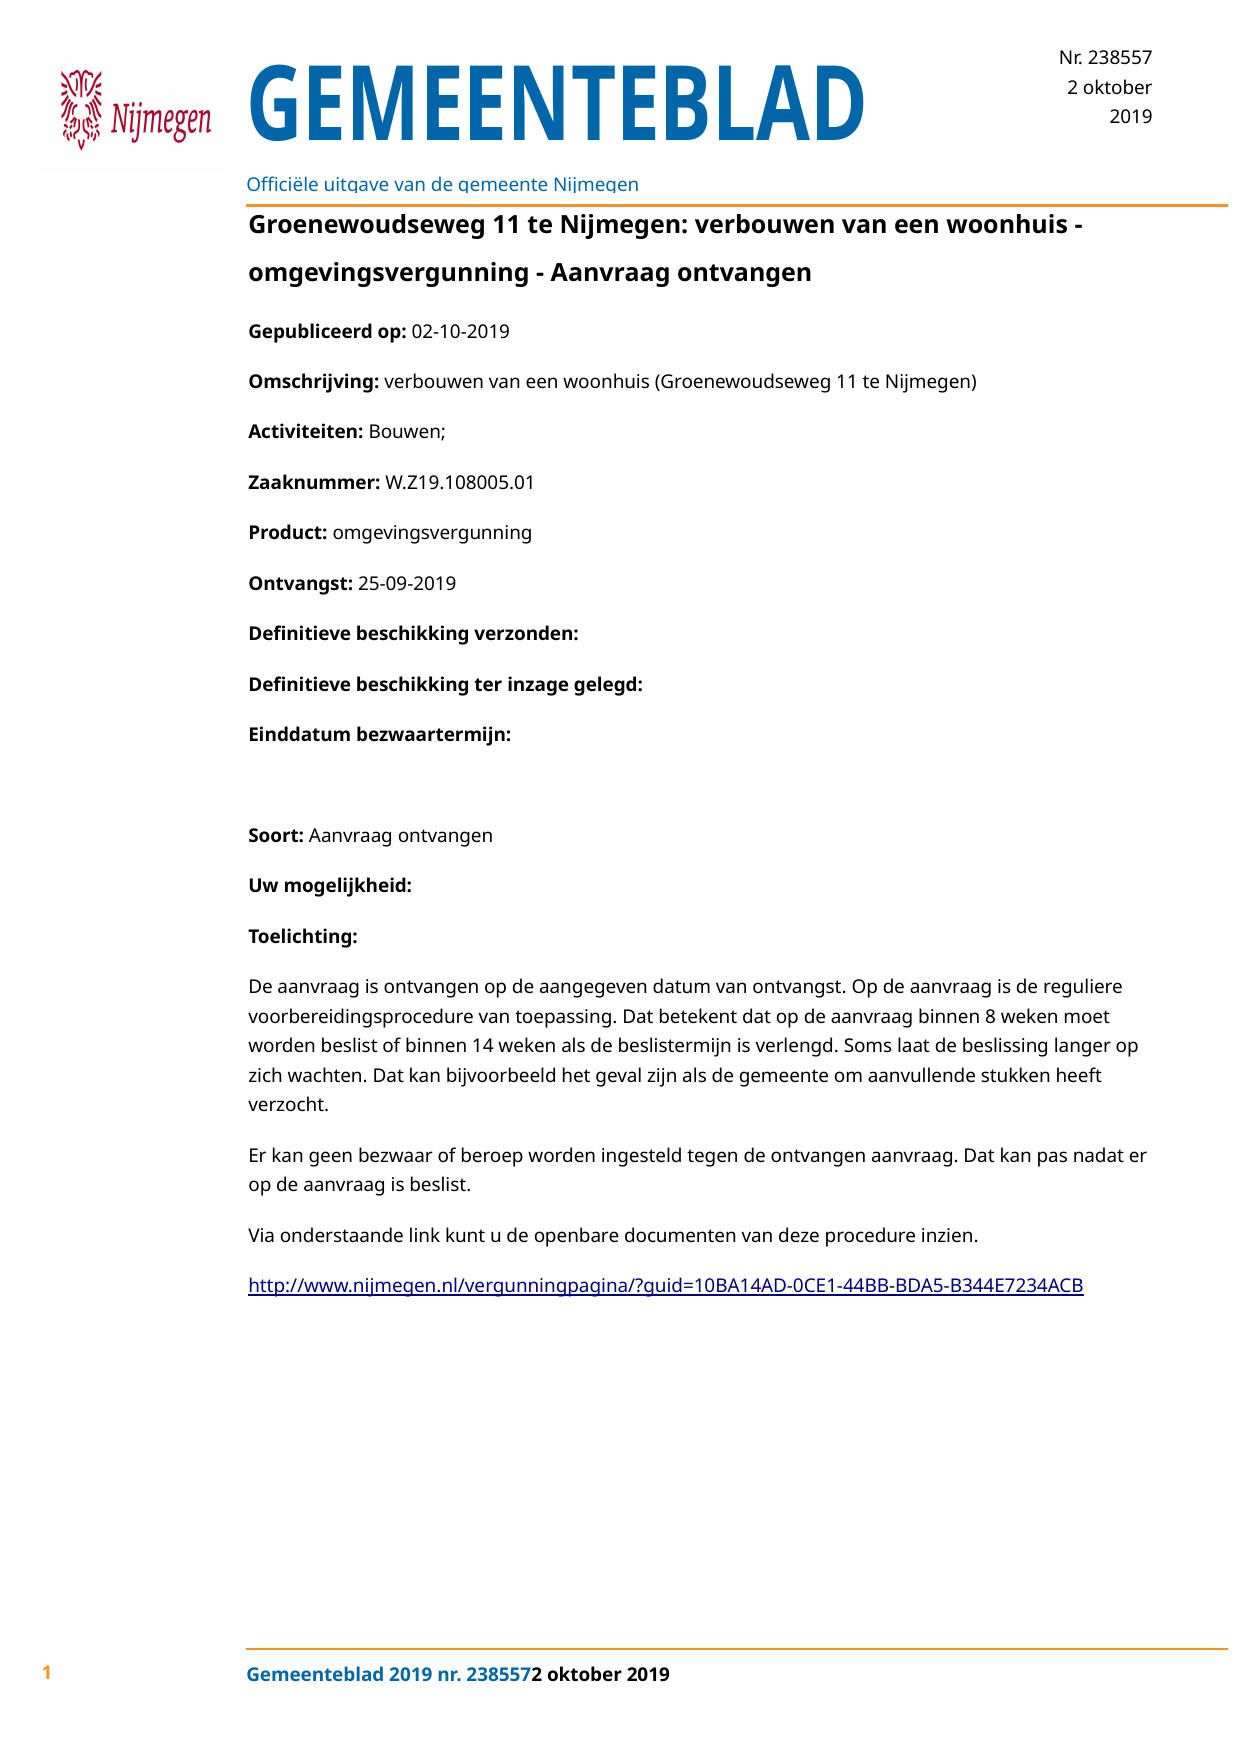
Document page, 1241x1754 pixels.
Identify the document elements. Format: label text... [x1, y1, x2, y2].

text De aanvraag is ontvangen op de aangegeven datum van ontvangst. Op de aanvraag is de reguliere voorbereidingsprocedure van toepassing. Dat betekent dat op de aanvraag binnen 8 weken moet worden beslist of binnen 14 weken als de beslistermijn is verlengd. Soms laat de beslissing langer op zich wachten. Dat kan bijvoorbeeld het geval zijn als de gemeente om aanvullende stukken heeft verzocht. [248, 973, 1152, 1117]
text Gepubliceerd op: 02-10-2019 [248, 318, 1152, 344]
text Toelichting: [248, 923, 1152, 949]
text Soort: Aanvraag ontvangen [248, 822, 1152, 848]
text Activiteiten: Bouwen; [248, 419, 1152, 444]
picture [41, 47, 231, 172]
text Omschrijving: verbouwen van een woonhuis (Groenewoudseweg 11 te Nijmegen) [248, 368, 1152, 394]
text Groenewoudseweg 11 te Nijmegen: verbouwen van een woonhuis - omgevingsvergunning - Aanvraag ontvangen [248, 207, 1152, 288]
text Einddatum bezwaartermijn: [248, 721, 1152, 747]
text Zaaknummer: W.Z19.108005.01 [248, 469, 1152, 495]
text Definitieve beschikking verzonden: [248, 620, 1152, 646]
text Definitieve beschikking ter inzage gelegd: [248, 671, 1152, 697]
text Uw mogelijkheid: [248, 872, 1152, 898]
text Via onderstaande link kunt u de openbare documenten van deze procedure inzien. [248, 1222, 1152, 1248]
text Product: omgevingsvergunning [248, 519, 1152, 545]
text Er kan geen bezwaar of beroep worden ingesteld tegen de ontvangen aanvraag. Dat kan pas nadat er op de aanvraag is beslist. [248, 1142, 1152, 1197]
text http://www.nijmegen.nl/vergunningpagina/?guid=10BA14AD-0CE1-44BB-BDA5-B344E7234ACB [248, 1272, 1152, 1298]
text Ontvangst: 25-09-2019 [248, 570, 1152, 596]
